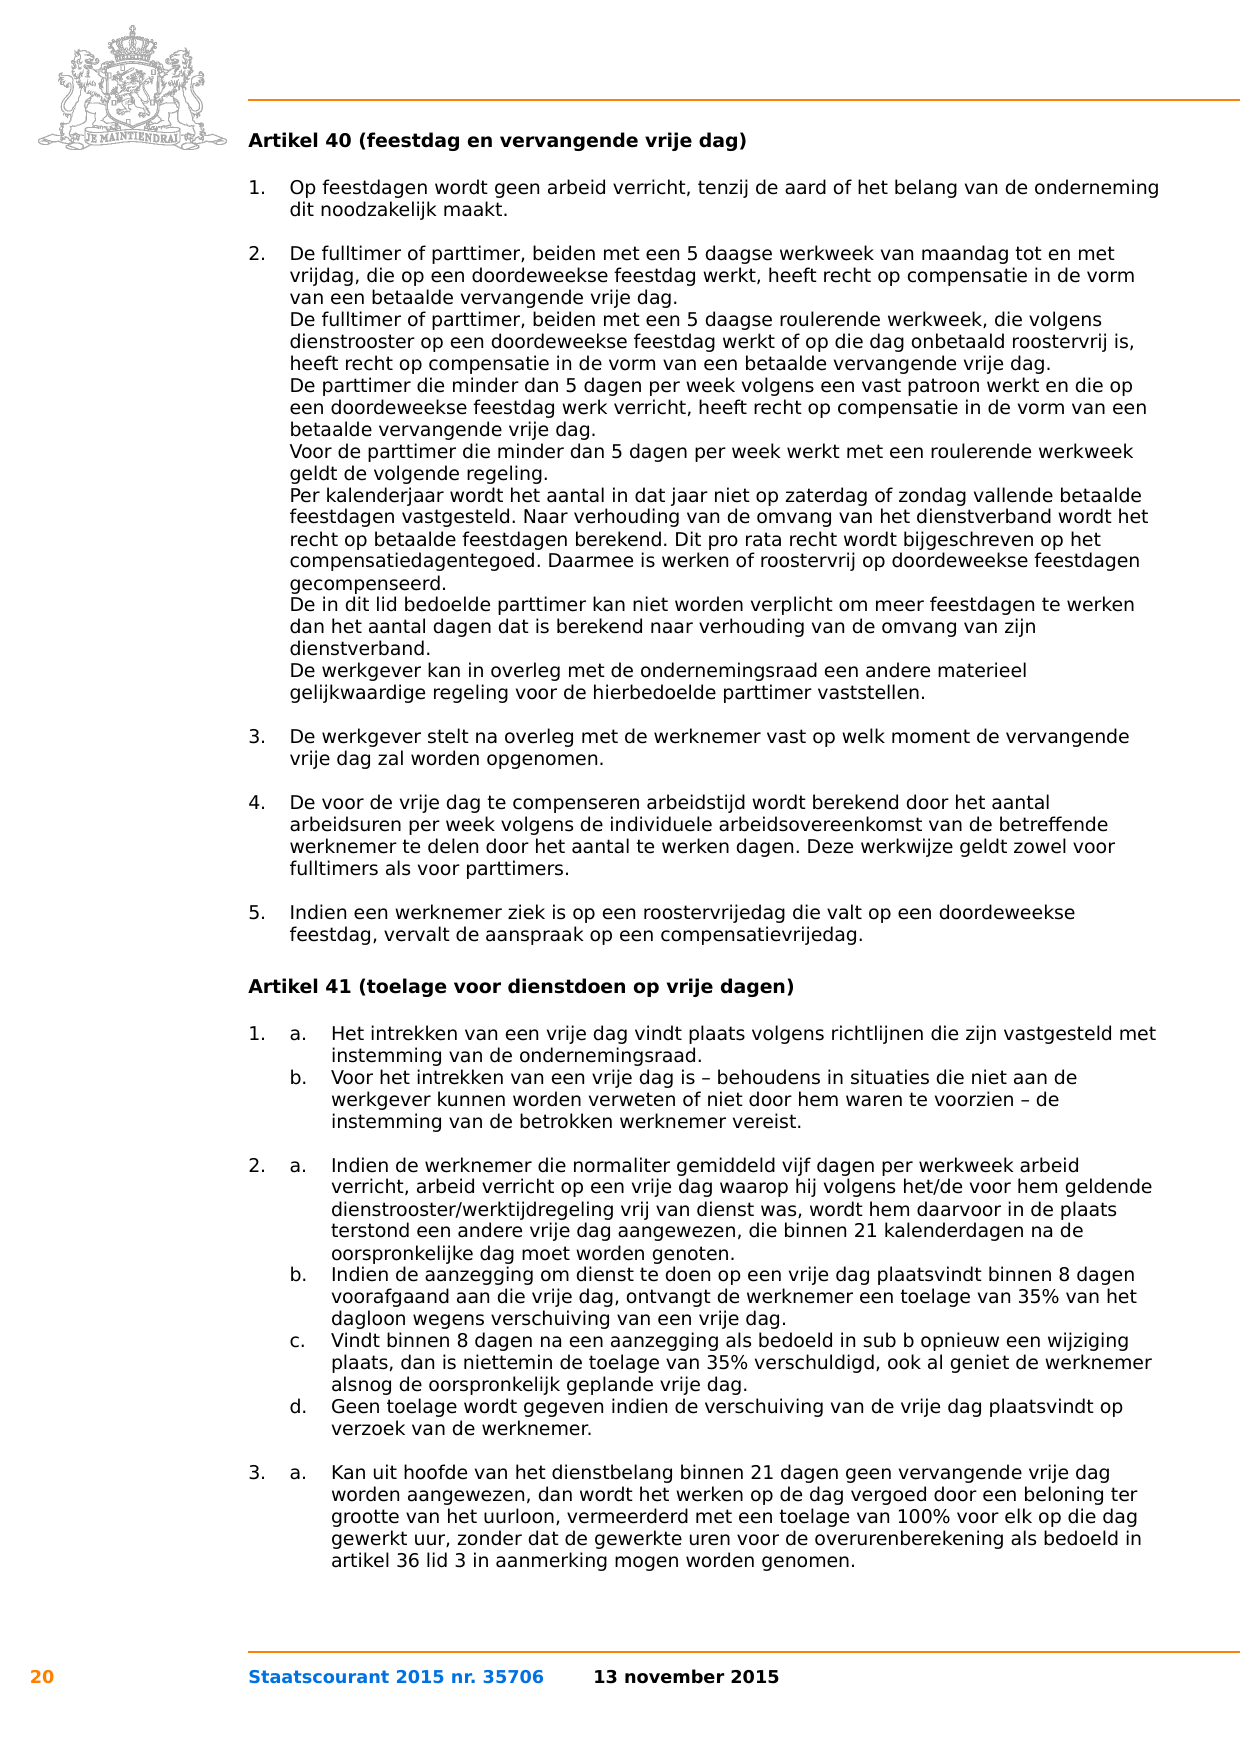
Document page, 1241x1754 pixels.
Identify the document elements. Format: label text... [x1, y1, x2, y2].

text 3. De werkgever stelt na overleg met de werknemer vast op welk moment de vervangende vrije dag zal worden opgenomen. [248, 726, 1163, 770]
text 4. De voor de vrije dag te compenseren arbeidstijd wordt berekend door het aantal arbeidsuren per week volgens de individuele arbeidsovereenkomst van de betreffende werknemer te delen door het aantal te werken dagen. Deze werkwijze geldt zowel voor fulltimers als voor parttimers. [248, 792, 1163, 880]
text b. Indien de aanzegging om dienst te doen op een vrije dag plaatsvindt binnen 8 dagen voorafgaand aan die vrije dag, ontvangt de werknemer een toelage van 35% van het dagloon wegens verschuiving van een vrije dag. [289, 1264, 1163, 1330]
text b. Voor het intrekken van een vrije dag is – behoudens in situaties die niet aan de werkgever kunnen worden verweten of niet door hem waren te voorzien – de instemming van de betrokken werknemer vereist. [289, 1067, 1163, 1133]
text 5. Indien een werknemer ziek is op een roostervrijedag die valt op een doordeweekse feestdag, vervalt de aanspraak op een compensatievrijedag. [248, 902, 1163, 946]
text c. Vindt binnen 8 dagen na een aanzegging als bedoeld in sub b opnieuw een wijziging plaats, dan is niettemin de toelage van 35% verschuldigd, ook al geniet de werknemer alsnog de oorspronkelijk geplande vrije dag. [289, 1330, 1163, 1396]
picture [38, 25, 227, 150]
text 1. a. Het intrekken van een vrije dag vindt plaats volgens richtlijnen die zijn vastgesteld met instemming van de ondernemingsraad. [248, 1023, 1163, 1067]
subtitle Artikel 40 (feestdag en vervangende vrije dag) [248, 130, 1163, 152]
text De parttimer die minder dan 5 dagen per week volgens een vast patroon werkt en die op een doordeweekse feestdag werk verricht, heeft recht op compensatie in de vorm van een betaalde vervangende vrije dag. [289, 374, 1163, 441]
text 2. a. Indien de werknemer die normaliter gemiddeld vijf dagen per werkweek arbeid verricht, arbeid verricht op een vrije dag waarop hij volgens het/de voor hem geldende dienstrooster/werktijdregeling vrij van dienst was, wordt hem daarvoor in de plaats terstond een andere vrije dag aangewezen, die binnen 21 kalenderdagen na de oorspronkelijke dag moet worden genoten. [248, 1154, 1163, 1264]
text De in dit lid bedoelde parttimer kan niet worden verplicht om meer feestdagen te werken dan het aantal dagen dat is berekend naar verhouding van de omvang van zijn dienstverband. [289, 594, 1163, 660]
text d. Geen toelage wordt gegeven indien de verschuiving van de vrije dag plaatsvindt op verzoek van de werknemer. [289, 1396, 1163, 1440]
text Voor de parttimer die minder dan 5 dagen per week werkt met een roulerende werkweek geldt de volgende regeling. [289, 441, 1163, 484]
text 3. a. Kan uit hoofde van het dienstbelang binnen 21 dagen geen vervangende vrije dag worden aangewezen, dan wordt het werken op de dag vergoed door een beloning ter grootte van het uurloon, vermeerderd met een toelage van 100% voor elk op die dag gewerkt uur, zonder dat de gewerkte uren voor de overurenberekening als bedoeld in artikel 36 lid 3 in aanmerking mogen worden genomen. [248, 1462, 1163, 1572]
subtitle Artikel 41 (toelage voor dienstdoen op vrije dagen) [248, 976, 1163, 998]
text De werkgever kan in overleg met de ondernemingsraad een andere materieel gelijkwaardige regeling voor de hierbedoelde parttimer vaststellen. [289, 660, 1163, 704]
text 1. Op feestdagen wordt geen arbeid verricht, tenzij de aard of het belang van de onderneming dit noodzakelijk maakt. [248, 177, 1163, 221]
text De fulltimer of parttimer, beiden met een 5 daagse roulerende werkweek, die volgens dienstrooster op een doordeweekse feestdag werkt of op die dag onbetaald roostervrij is, heeft recht op compensatie in de vorm van een betaalde vervangende vrije dag. [289, 309, 1163, 374]
text 2. De fulltimer of parttimer, beiden met een 5 daagse werkweek van maandag tot en met vrijdag, die op een doordeweekse feestdag werkt, heeft recht op compensatie in de vorm van een betaalde vervangende vrije dag. [248, 243, 1163, 309]
text Per kalenderjaar wordt het aantal in dat jaar niet op zaterdag of zondag vallende betaalde feestdagen vastgesteld. Naar verhouding van de omvang van het dienstverband wordt het recht op betaalde feestdagen berekend. Dit pro rata recht wordt bijgeschreven op het compensatiedagentegoed. Daarmee is werken of roostervrij op doordeweekse feestdagen gecompenseerd. [289, 484, 1163, 594]
